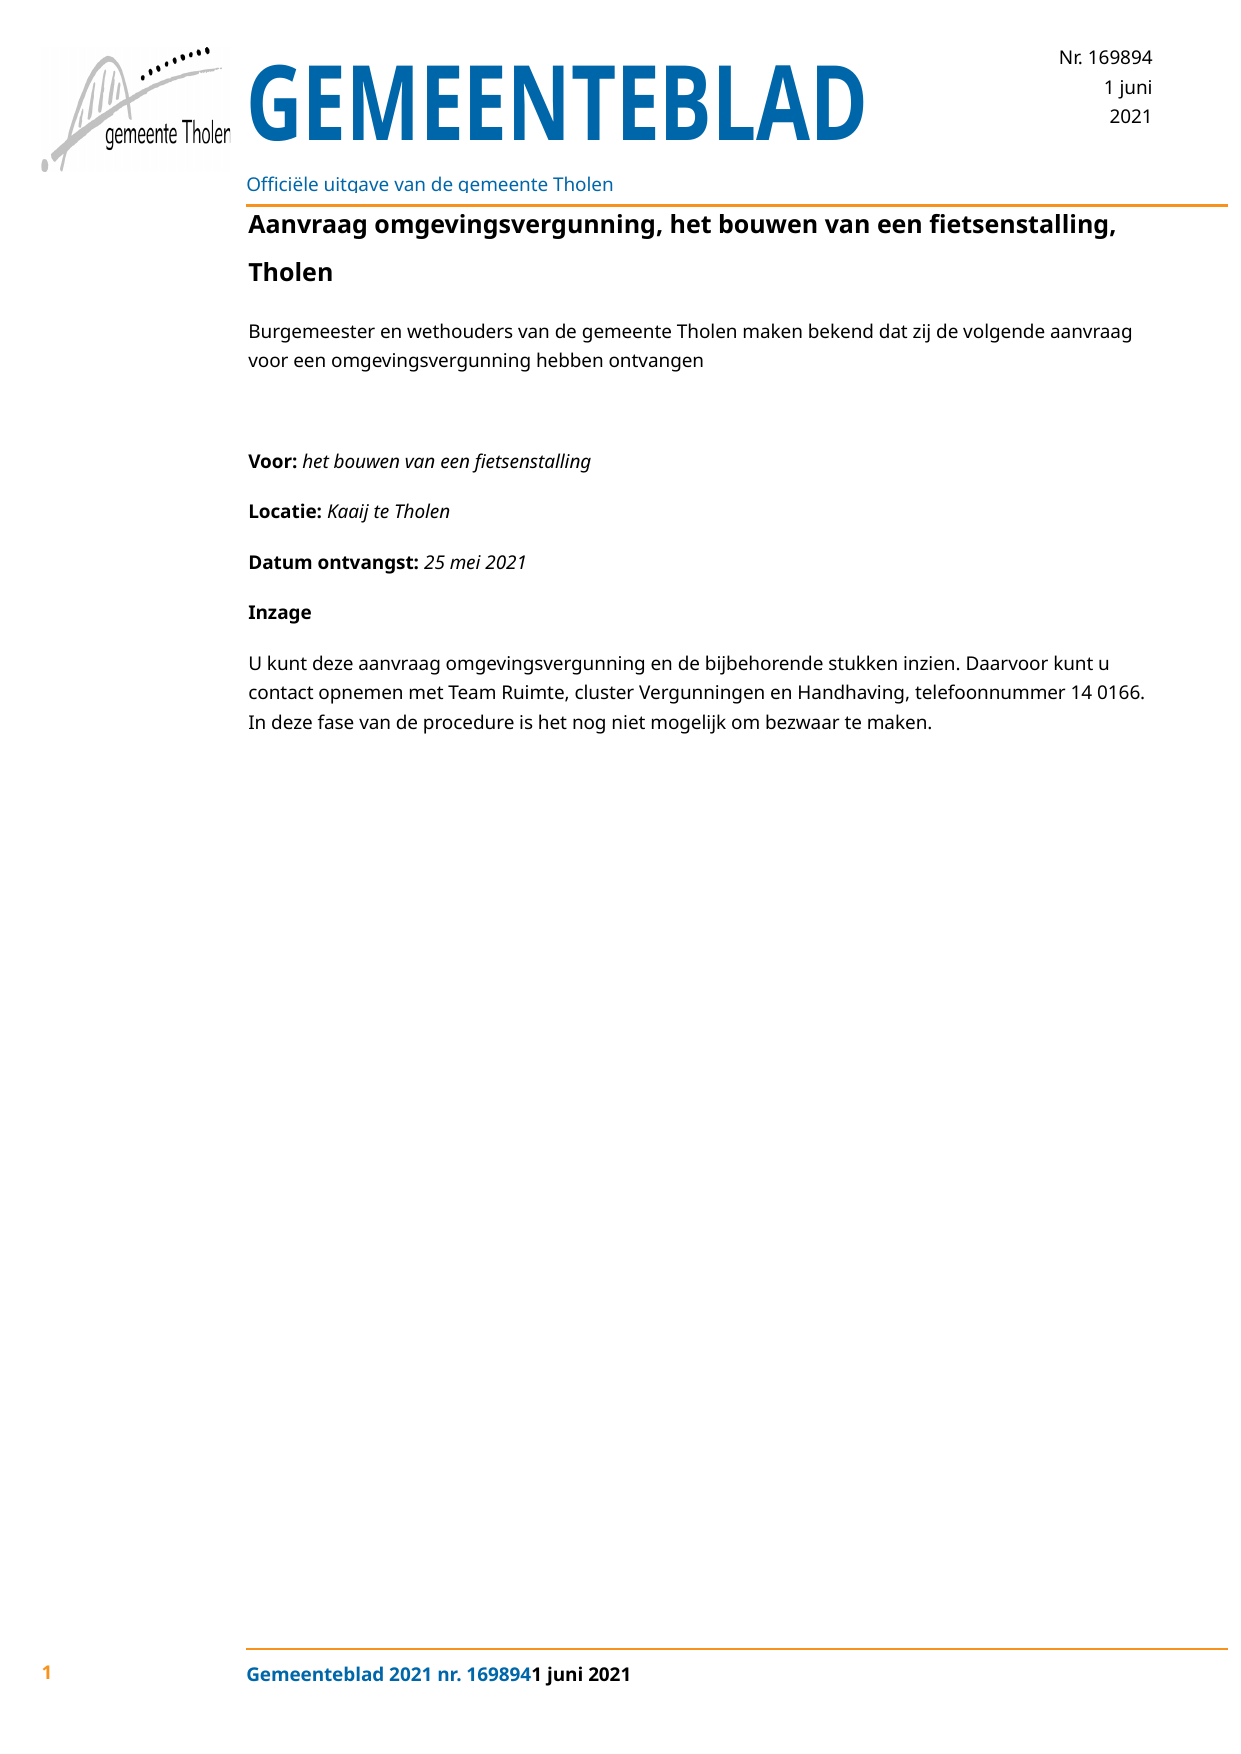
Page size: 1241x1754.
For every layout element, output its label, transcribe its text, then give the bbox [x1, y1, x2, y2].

text Burgemeester en wethouders van de gemeente Tholen maken bekend dat zij de volgende aanvraag voor een omgevingsvergunning hebben ontvangen [248, 318, 1152, 373]
text Datum ontvangst: 25 mei 2021 [248, 549, 1152, 575]
text Voor: het bouwen van een fietsenstalling [248, 448, 1152, 474]
text Locatie: Kaaij te Tholen [248, 499, 1152, 524]
text Aanvraag omgevingsvergunning, het bouwen van een fietsenstalling, Tholen [248, 207, 1152, 288]
picture [41, 47, 231, 172]
text U kunt deze aanvraag omgevingsvergunning en de bijbehorende stukken inzien. Daarvoor kunt u contact opnemen met Team Ruimte, cluster Vergunningen en Handhaving, telefoonnummer 14 0166. In deze fase van de procedure is het nog niet mogelijk om bezwaar te maken. [248, 650, 1152, 735]
text Inzage [248, 599, 1152, 625]
